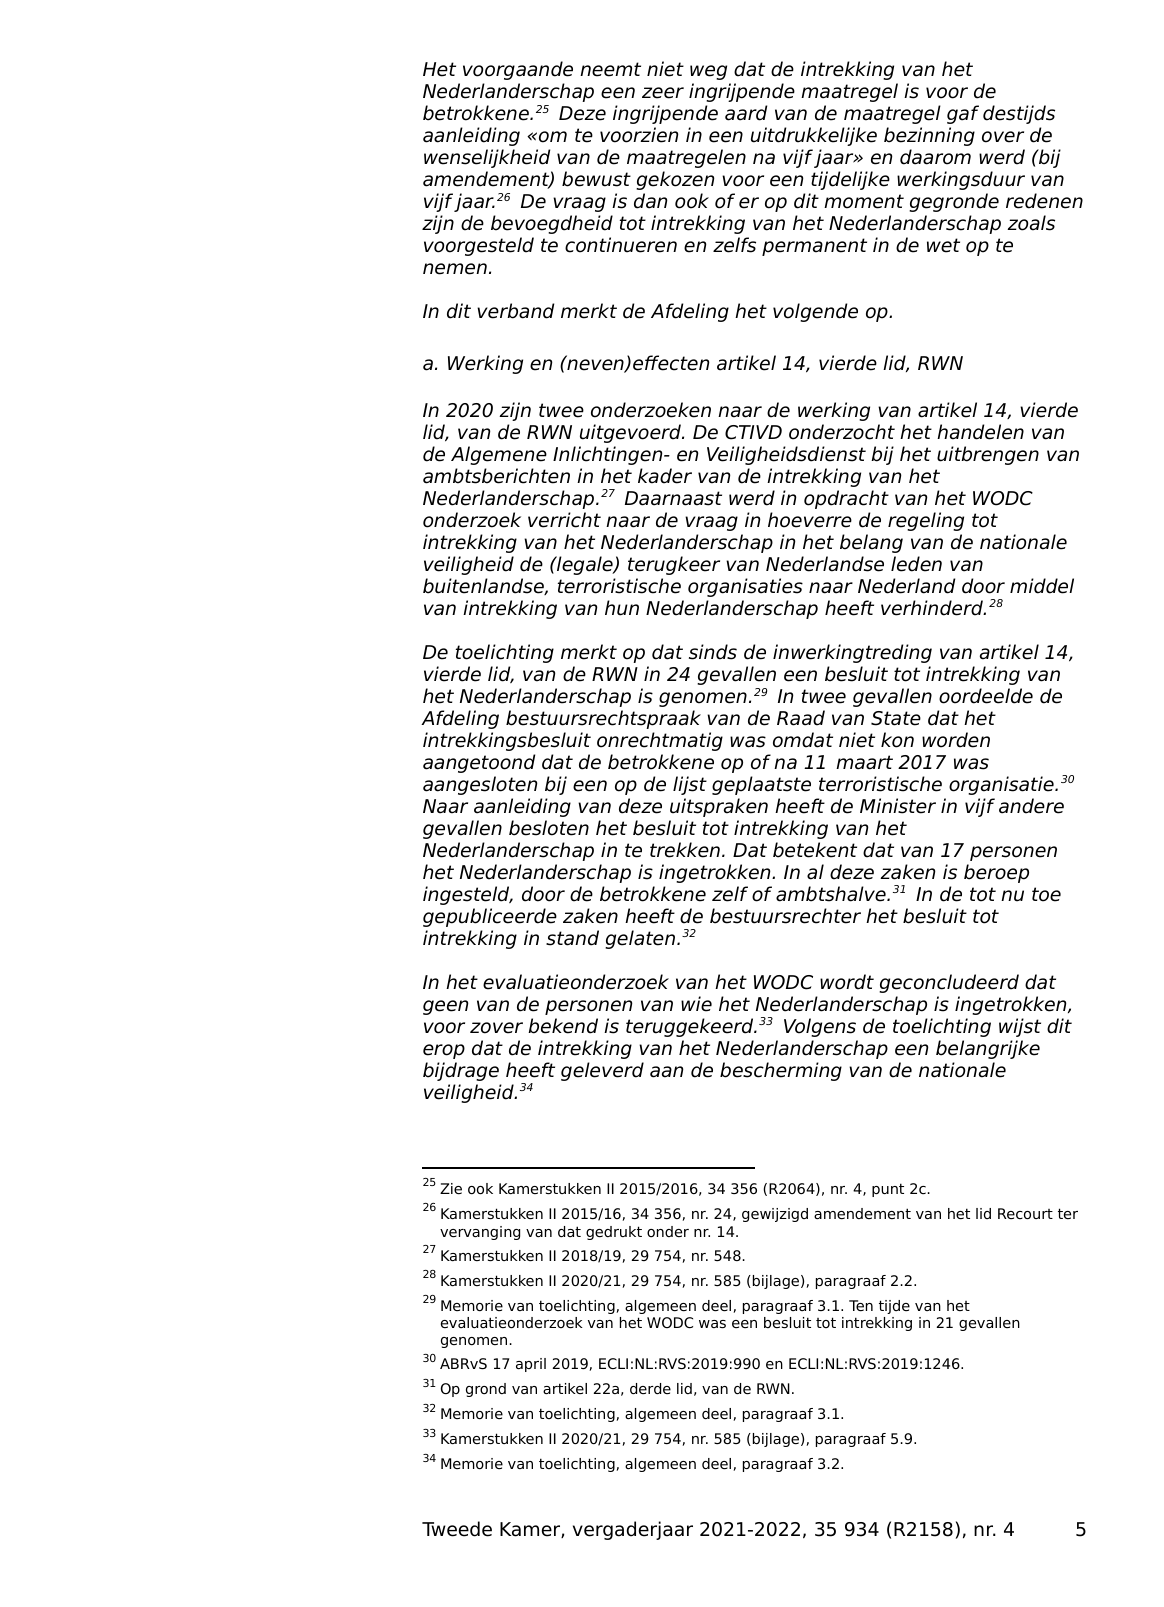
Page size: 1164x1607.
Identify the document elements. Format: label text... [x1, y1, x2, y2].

text In het evaluatieonderzoek van het WODC wordt geconcludeerd dat geen van de personen van wie het Nederlanderschap is ingetrokken, voor zover bekend is teruggekeerd. Volgens de toelichting wijst dit erop dat de intrekking van het Nederlanderschap een belangrijke bijdrage heeft geleverd aan de bescherming van de nationale veiligheid. [422, 972, 1087, 1104]
text Kamerstukken II 2018/19, 29 754, nr. 548. [422, 1243, 1087, 1266]
text De toelichting merkt op dat sinds de inwerkingtreding van artikel 14, vierde lid, van de RWN in 24 gevallen een besluit tot intrekking van het Nederlanderschap is genomen. In twee gevallen oordeelde de Afdeling bestuursrechtspraak van de Raad van State dat het intrekkingsbesluit onrechtmatig was omdat niet kon worden aangetoond dat de betrokkene op of na 11 maart 2017 was aangesloten bij een op de lijst geplaatste terroristische organisatie. Naar aanleiding van deze uitspraken heeft de Minister in vijf andere gevallen besloten het besluit tot intrekking van het Nederlanderschap in te trekken. Dat betekent dat van 17 personen het Nederlanderschap is ingetrokken. In al deze zaken is beroep ingesteld, door de betrokkene zelf of ambtshalve. In de tot nu toe gepubliceerde zaken heeft de bestuursrechter het besluit tot intrekking in stand gelaten. [422, 642, 1087, 950]
subtitle a. Werking en (neven)effecten artikel 14, vierde lid, RWN [422, 353, 1087, 375]
text In 2020 zijn twee onderzoeken naar de werking van artikel 14, vierde lid, van de RWN uitgevoerd. De CTIVD onderzocht het handelen van de Algemene Inlichtingen- en Veiligheidsdienst bij het uitbrengen van ambtsberichten in het kader van de intrekking van het Nederlanderschap. Daarnaast werd in opdracht van het WODC onderzoek verricht naar de vraag in hoeverre de regeling tot intrekking van het Nederlanderschap in het belang van de nationale veiligheid de (legale) terugkeer van Nederlandse leden van buitenlandse, terroristische organisaties naar Nederland door middel van intrekking van hun Nederlanderschap heeft verhinderd. [422, 400, 1087, 620]
text Kamerstukken II 2020/21, 29 754, nr. 585 (bijlage), paragraaf 2.2. [422, 1268, 1087, 1291]
text Het voorgaande neemt niet weg dat de intrekking van het Nederlanderschap een zeer ingrijpende maatregel is voor de betrokkene. Deze ingrijpende aard van de maatregel gaf destijds aanleiding «om te voorzien in een uitdrukkelijke bezinning over de wenselijkheid van de maatregelen na vijf jaar» en daarom werd (bij amendement) bewust gekozen voor een tijdelijke werkingsduur van vijf jaar. De vraag is dan ook of er op dit moment gegronde redenen zijn de bevoegdheid tot intrekking van het Nederlanderschap zoals voorgesteld te continueren en zelfs permanent in de wet op te nemen. [422, 59, 1087, 279]
text Zie ook Kamerstukken II 2015/2016, 34 356 (R2064), nr. 4, punt 2c. [422, 1177, 1087, 1199]
text Memorie van toelichting, algemeen deel, paragraaf 3.1. [422, 1402, 1087, 1424]
text Memorie van toelichting, algemeen deel, paragraaf 3.2. [422, 1452, 1087, 1474]
text Op grond van artikel 22a, derde lid, van de RWN. [422, 1377, 1087, 1399]
text ABRvS 17 april 2019, ECLI:NL:RVS:2019:990 en ECLI:NL:RVS:2019:1246. [422, 1352, 1087, 1374]
text Memorie van toelichting, algemeen deel, paragraaf 3.1. Ten tijde van het evaluatieonderzoek van het WODC was een besluit tot intrekking in 21 gevallen genomen. [422, 1293, 1087, 1349]
text Kamerstukken II 2015/16, 34 356, nr. 24, gewijzigd amendement van het lid Recourt ter vervanging van dat gedrukt onder nr. 14. [422, 1202, 1087, 1241]
text In dit verband merkt de Afdeling het volgende op. [422, 301, 1087, 323]
text Kamerstukken II 2020/21, 29 754, nr. 585 (bijlage), paragraaf 5.9. [422, 1427, 1087, 1449]
